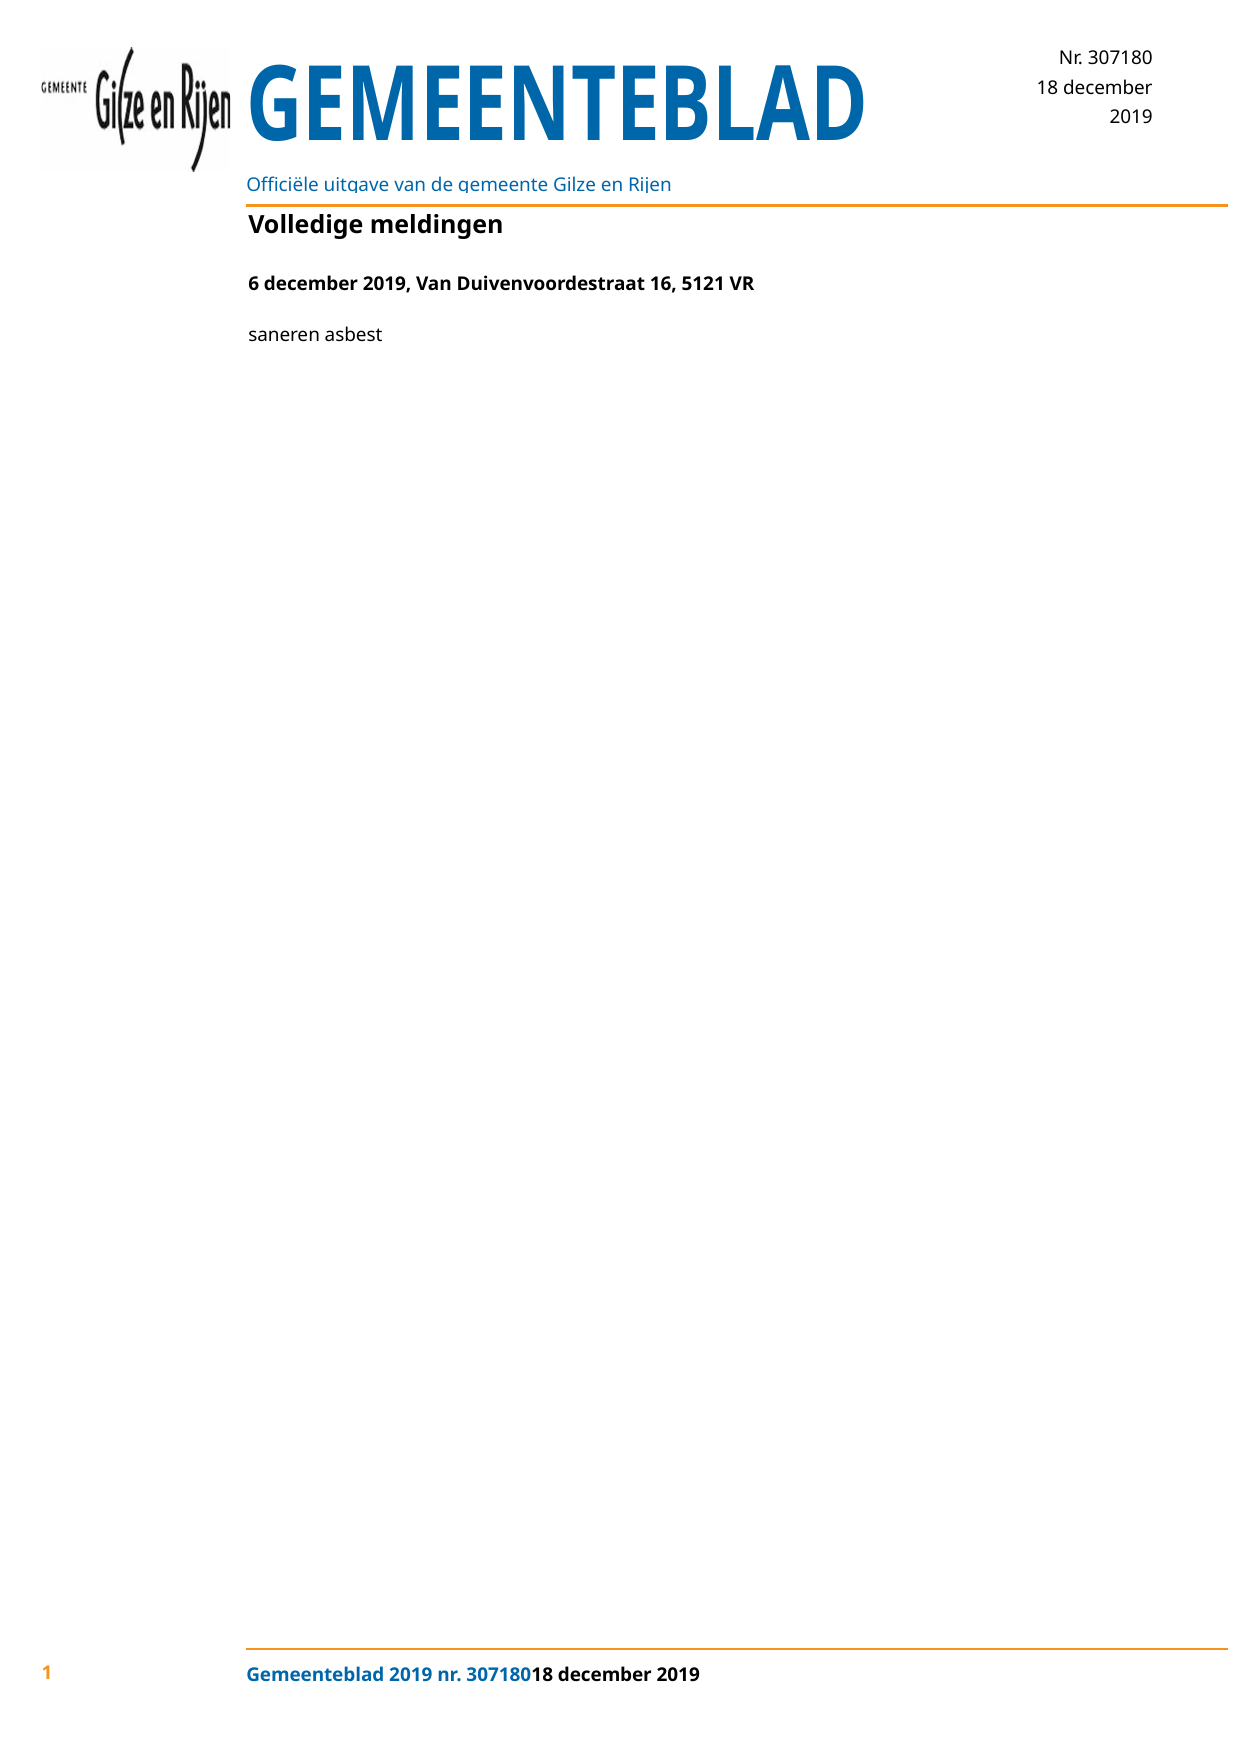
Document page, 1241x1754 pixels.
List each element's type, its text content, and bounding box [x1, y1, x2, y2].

text Volledige meldingen [248, 207, 1152, 241]
text 6 december 2019, Van Duivenvoordestraat 16, 5121 VR [248, 270, 1152, 296]
picture [41, 47, 231, 172]
text saneren asbest [248, 321, 1152, 346]
